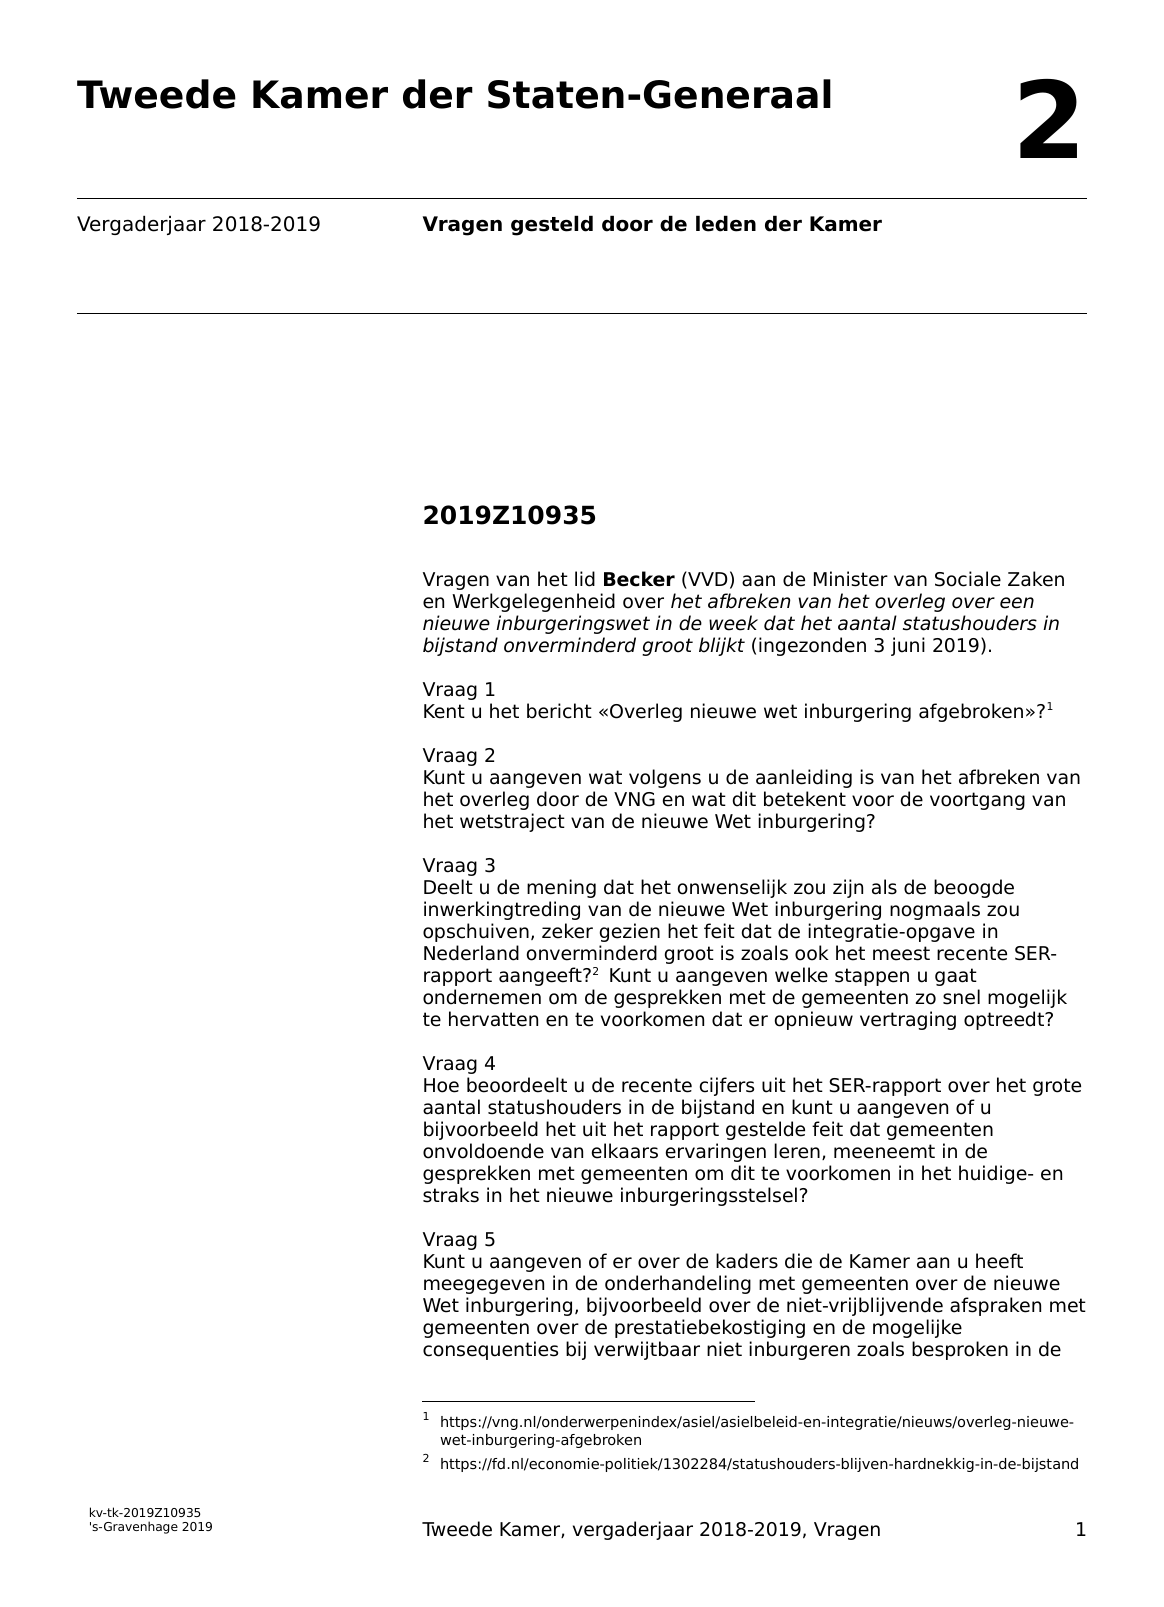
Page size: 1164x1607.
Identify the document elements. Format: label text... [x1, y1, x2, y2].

text Hoe beoordeelt u de recente cijfers uit het SER-rapport over het grote aantal statushouders in de bijstand en kunt u aangeven of u bijvoorbeeld het uit het rapport gestelde feit dat gemeenten onvoldoende van elkaars ervaringen leren, meeneemt in de gesprekken met gemeenten om dit te voorkomen in het huidige- en straks in het nieuwe inburgeringsstelsel? [422, 1075, 1087, 1207]
table_header 2 [886, 59, 1087, 198]
text Kent u het bericht «Overleg nieuwe wet inburgering afgebroken»? [422, 701, 1087, 723]
text Vraag 3 [422, 855, 1087, 877]
text 's-Gravenhage 2019 [88, 1520, 323, 1534]
text https://vng.nl/onderwerpenindex/asiel/asielbeleid-en-integratie/nieuws/overleg-nieuwe-wet-inburgering-afgebroken [422, 1410, 1087, 1449]
table_cell Vragen gesteld door de leden der Kamer [422, 199, 1087, 313]
text Deelt u de mening dat het onwenselijk zou zijn als de beoogde inwerkingtreding van de nieuwe Wet inburgering nogmaals zou opschuiven, zeker gezien het feit dat de integratie-opgave in Nederland onverminderd groot is zoals ook het meest recente SER-rapport aangeeft? Kunt u aangeven welke stappen u gaat ondernemen om de gesprekken met de gemeenten zo snel mogelijk te hervatten en te voorkomen dat er opnieuw vertraging optreedt? [422, 877, 1087, 1031]
text Vraag 1 [422, 679, 1087, 701]
text https://fd.nl/economie-politiek/1302284/statushouders-blijven-hardnekkig-in-de-bijstand [422, 1452, 1087, 1474]
text Vraag 2 [422, 745, 1087, 767]
text Vragen van het lid Becker (VVD) aan de Minister van Sociale Zaken en Werkgelegenheid over het afbreken van het overleg over een nieuwe inburgeringswet in de week dat het aantal statushouders in bijstand onverminderd groot blijkt (ingezonden 3 juni 2019). [422, 569, 1087, 657]
text Vraag 4 [422, 1053, 1087, 1075]
text 2019Z10935 [422, 501, 1087, 531]
text Vraag 5 [422, 1229, 1087, 1251]
table_cell Vergaderjaar 2018-2019 [77, 199, 422, 313]
text kv-tk-2019Z10935 [88, 1506, 323, 1520]
text Kunt u aangeven of er over de kaders die de Kamer aan u heeft meegegeven in de onderhandeling met gemeenten over de nieuwe Wet inburgering, bijvoorbeeld over de niet-vrijblijvende afspraken met gemeenten over de prestatiebekostiging en de mogelijke consequenties bij verwijtbaar niet inburgeren zoals besproken in de [422, 1251, 1087, 1361]
table_header Tweede Kamer der Staten-Generaal [77, 59, 886, 198]
text Kunt u aangeven wat volgens u de aanleiding is van het afbreken van het overleg door de VNG en wat dit betekent voor de voortgang van het wetstraject van de nieuwe Wet inburgering? [422, 767, 1087, 833]
